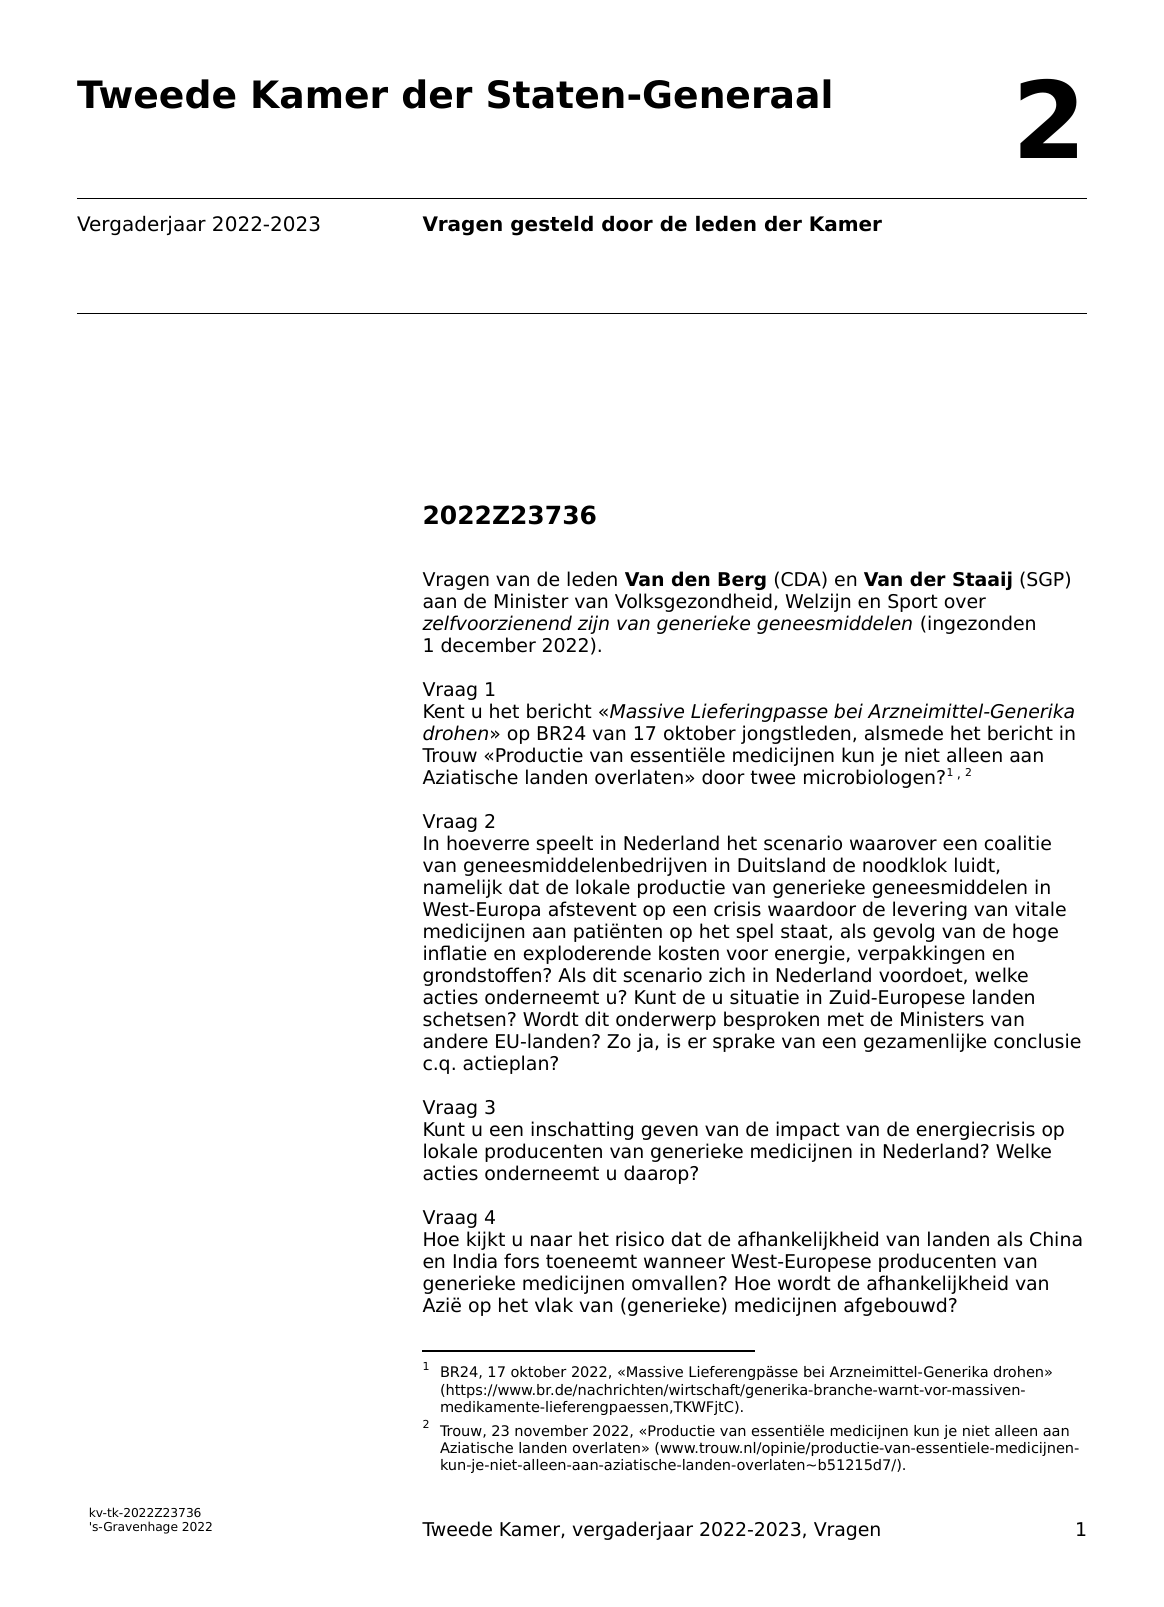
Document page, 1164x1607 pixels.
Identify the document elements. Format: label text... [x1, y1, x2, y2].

text 2022Z23736 [422, 501, 1087, 531]
text Kunt u een inschatting geven van de impact van de energiecrisis op lokale producenten van generieke medicijnen in Nederland? Welke acties onderneemt u daarop? [422, 1119, 1087, 1185]
table_header Tweede Kamer der Staten-Generaal [77, 59, 886, 198]
text Vraag 4 [422, 1207, 1087, 1229]
text Vraag 3 [422, 1097, 1087, 1119]
text In hoeverre speelt in Nederland het scenario waarover een coalitie van geneesmiddelenbedrijven in Duitsland de noodklok luidt, namelijk dat de lokale productie van generieke geneesmiddelen in West-Europa afstevent op een crisis waardoor de levering van vitale medicijnen aan patiënten op het spel staat, als gevolg van de hoge inflatie en exploderende kosten voor energie, verpakkingen en grondstoffen? Als dit scenario zich in Nederland voordoet, welke acties onderneemt u? Kunt de u situatie in Zuid-Europese landen schetsen? Wordt dit onderwerp besproken met de Ministers van andere EU-landen? Zo ja, is er sprake van een gezamenlijke conclusie c.q. actieplan? [422, 833, 1087, 1075]
text Kent u het bericht «Massive Lieferingpasse bei Arzneimittel-Generika drohen» op BR24 van 17 oktober jongstleden, alsmede het bericht in Trouw «Productie van essentiële medicijnen kun je niet alleen aan Aziatische landen overlaten» door twee microbiologen?, [422, 701, 1087, 789]
text Vraag 2 [422, 811, 1087, 833]
text 's-Gravenhage 2022 [88, 1520, 323, 1534]
text Hoe kijkt u naar het risico dat de afhankelijkheid van landen als China en India fors toeneemt wanneer West-Europese producenten van generieke medicijnen omvallen? Hoe wordt de afhankelijkheid van Azië op het vlak van (generieke) medicijnen afgebouwd? [422, 1229, 1087, 1317]
table_header 2 [886, 59, 1087, 198]
table_cell Vragen gesteld door de leden der Kamer [422, 199, 1087, 313]
text kv-tk-2022Z23736 [88, 1506, 323, 1520]
text BR24, 17 oktober 2022, «Massive Lieferengpässe bei Arzneimittel-Generika drohen» (https://www.br.de/nachrichten/wirtschaft/generika-branche-warnt-vor-massiven-medikamente-lieferengpaessen,TKWFjtC). [422, 1360, 1087, 1416]
table_cell Vergaderjaar 2022-2023 [77, 199, 422, 313]
text Vragen van de leden Van den Berg (CDA) en Van der Staaij (SGP) aan de Minister van Volksgezondheid, Welzijn en Sport over zelfvoorzienend zijn van generieke geneesmiddelen (ingezonden 1 december 2022). [422, 569, 1087, 657]
text Vraag 1 [422, 679, 1087, 701]
text Trouw, 23 november 2022, «Productie van essentiële medicijnen kun je niet alleen aan Aziatische landen overlaten» (www.trouw.nl/opinie/productie-van-essentiele-medicijnen-kun-je-niet-alleen-aan-aziatische-landen-overlaten~b51215d7/). [422, 1418, 1087, 1474]
